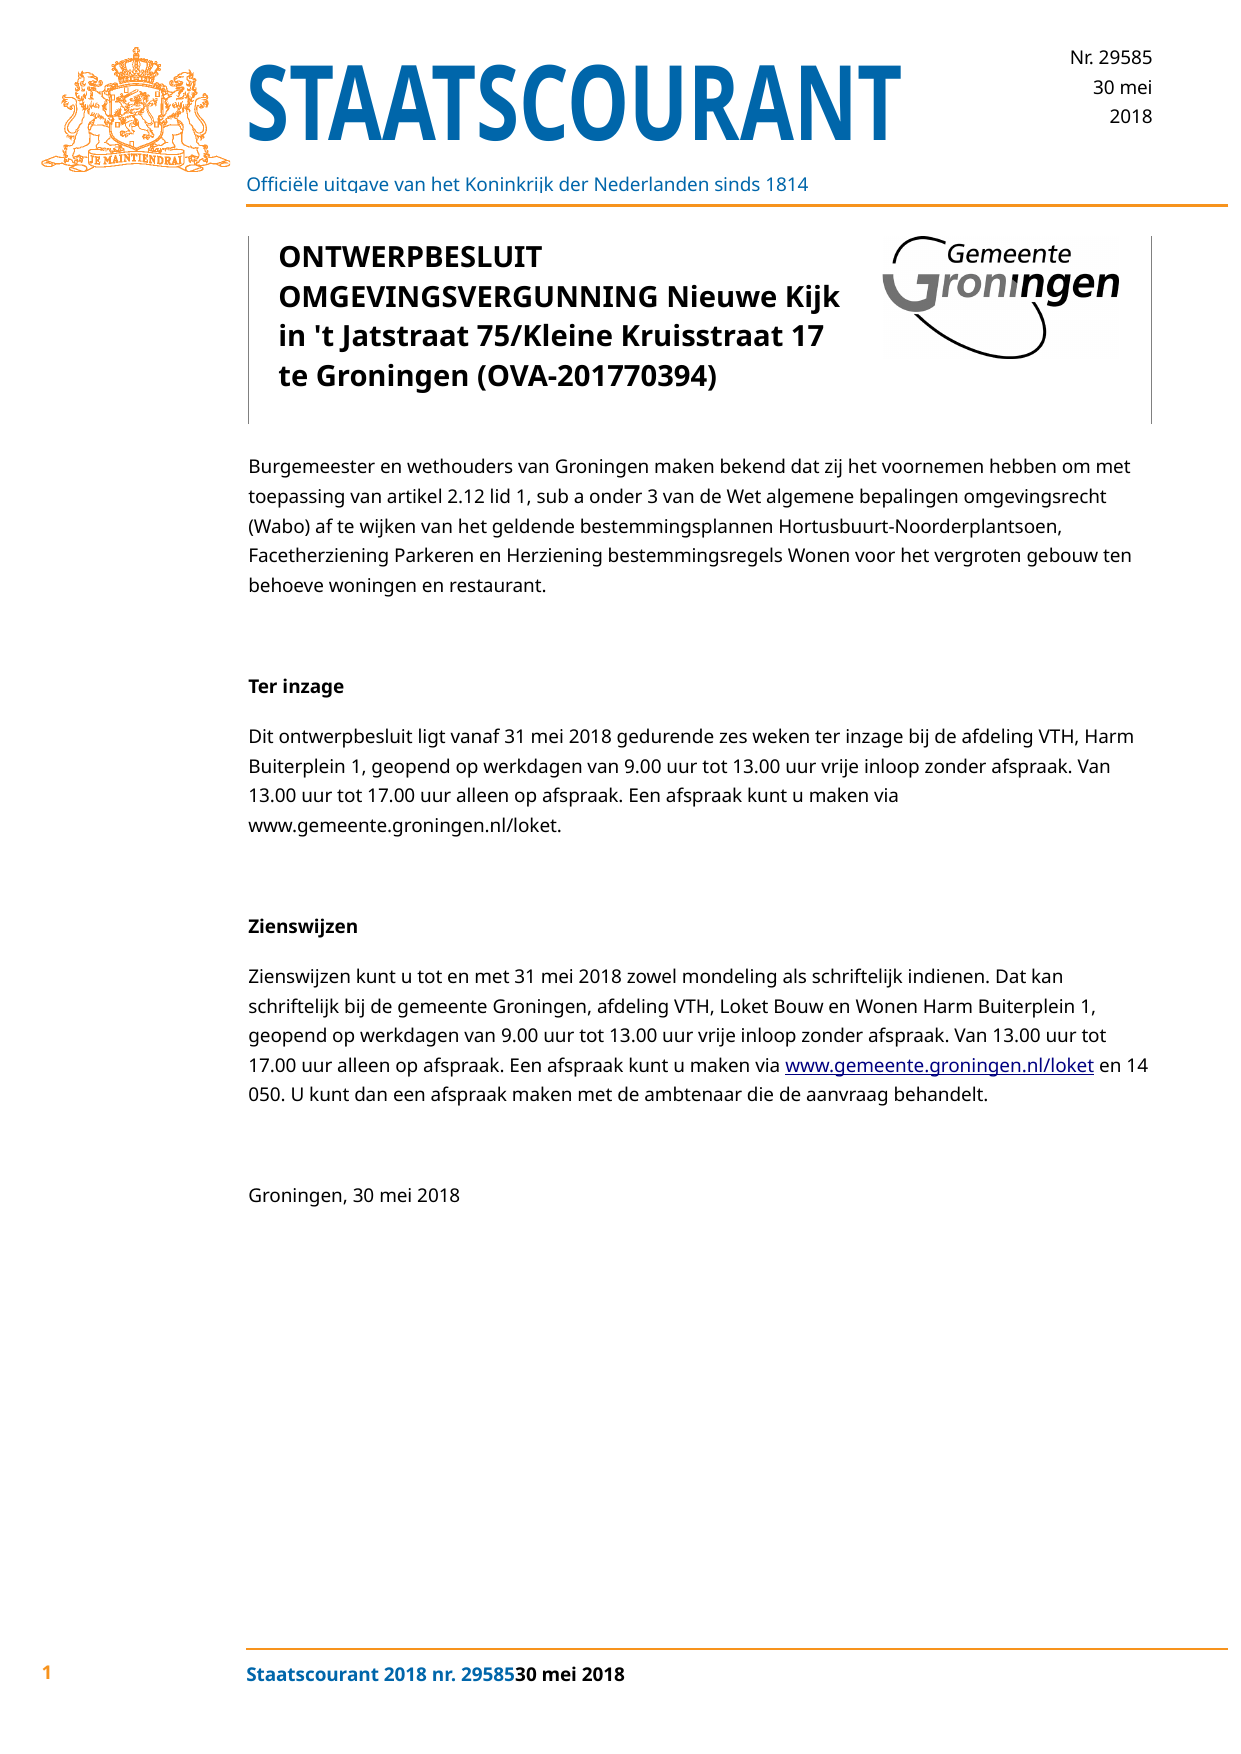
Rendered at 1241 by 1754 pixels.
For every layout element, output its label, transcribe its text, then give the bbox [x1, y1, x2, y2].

text Zienswijzen [248, 913, 1152, 938]
table_header [850, 236, 882, 358]
table_header ONTWERPBESLUIT OMGEVINGSVERGUNNING Nieuwe Kijk in 't Jatstraat 75/Kleine Kruisstraat 17 te Groningen (OVA-201770394) [249, 236, 850, 424]
text Burgemeester en wethouders van Groningen maken bekend dat zij het voornemen hebben om met toepassing van artikel 2.12 lid 1, sub a onder 3 van de Wet algemene bepalingen omgevingsrecht (Wabo) af te wijken van het geldende bestemmingsplannen Hortusbuurt-Noorderplantsoen, Facetherziening Parkeren en Herziening bestemmingsregels Wonen voor het vergroten gebouw ten behoeve woningen en restaurant. [248, 454, 1152, 598]
picture [41, 47, 231, 172]
table_header [1119, 236, 1151, 358]
picture [882, 236, 1119, 359]
text Groningen, 30 mei 2018 [248, 1182, 1152, 1208]
table_header [850, 359, 1151, 424]
text Dit ontwerpbesluit ligt vanaf 31 mei 2018 gedurende zes weken ter inzage bij de afdeling VTH, Harm Buiterplein 1, geopend op werkdagen van 9.00 uur tot 13.00 uur vrije inloop zonder afspraak. Van 13.00 uur tot 17.00 uur alleen op afspraak. Een afspraak kunt u maken via www.gemeente.groningen.nl/loket. [248, 723, 1152, 838]
text Zienswijzen kunt u tot en met 31 mei 2018 zowel mondeling als schriftelijk indienen. Dat kan schriftelijk bij de gemeente Groningen, afdeling VTH, Loket Bouw en Wonen Harm Buiterplein 1, geopend op werkdagen van 9.00 uur tot 13.00 uur vrije inloop zonder afspraak. Van 13.00 uur tot 17.00 uur alleen op afspraak. Een afspraak kunt u maken via www.gemeente.groningen.nl/loket en 14 050. U kunt dan een afspraak maken met de ambtenaar die de aanvraag behandelt. [248, 963, 1152, 1107]
text Ter inzage [248, 673, 1152, 698]
